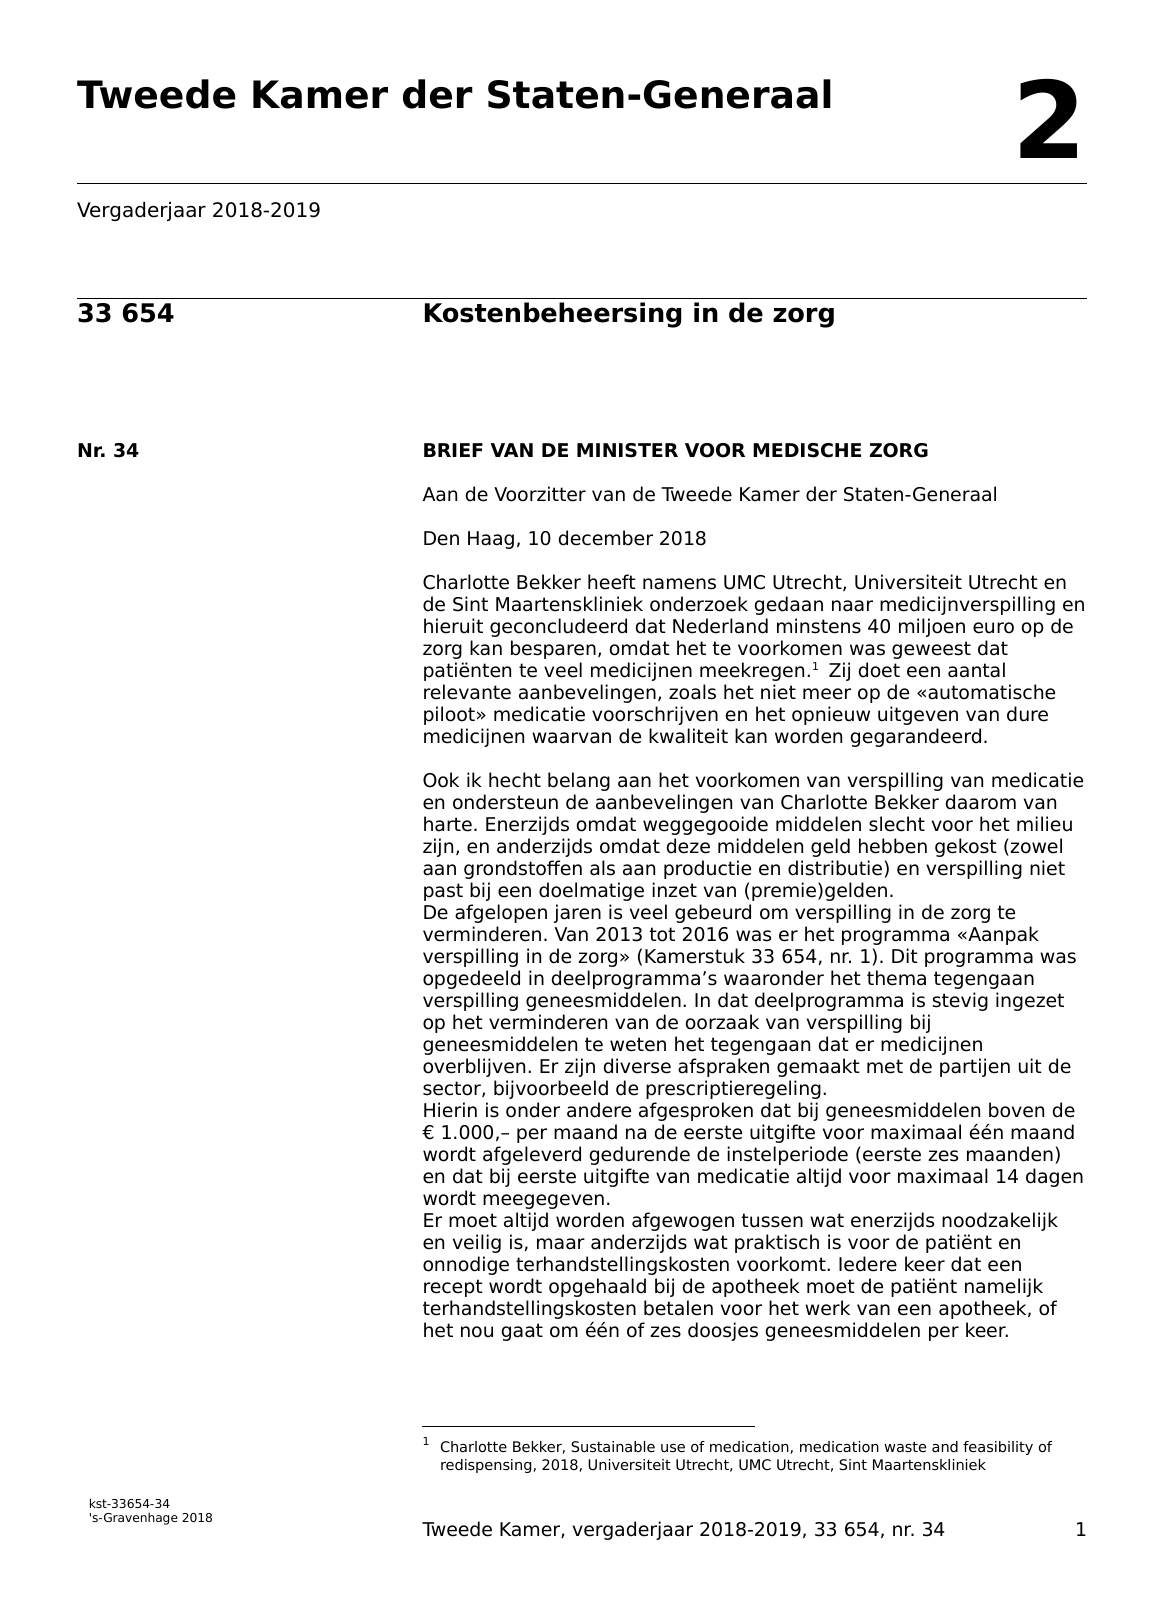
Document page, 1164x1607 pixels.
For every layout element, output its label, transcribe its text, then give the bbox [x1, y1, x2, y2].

text 's-Gravenhage 2018 [88, 1511, 323, 1525]
table_header Tweede Kamer der Staten-Generaal [77, 59, 886, 183]
text Den Haag, 10 december 2018 [422, 528, 1087, 550]
text Charlotte Bekker heeft namens UMC Utrecht, Universiteit Utrecht en de Sint Maartenskliniek onderzoek gedaan naar medicijnverspilling en hieruit geconcludeerd dat Nederland minstens 40 miljoen euro op de zorg kan besparen, omdat het te voorkomen was geweest dat patiënten te veel medicijnen meekregen. Zij doet een aantal relevante aanbevelingen, zoals het niet meer op de «automatische piloot» medicatie voorschrijven en het opnieuw uitgeven van dure medicijnen waarvan de kwaliteit kan worden gegarandeerd. [422, 572, 1087, 748]
text Hierin is onder andere afgesproken dat bij geneesmiddelen boven de € 1.000,– per maand na de eerste uitgifte voor maximaal één maand wordt afgeleverd gedurende de instelperiode (eerste zes maanden) en dat bij eerste uitgifte van medicatie altijd voor maximaal 14 dagen wordt meegegeven. [422, 1100, 1087, 1210]
subtitle 33 654 Kostenbeheersing in de zorg [77, 299, 1087, 329]
text kst-33654-34 [88, 1497, 323, 1511]
text Ook ik hecht belang aan het voorkomen van verspilling van medicatie en ondersteun de aanbevelingen van Charlotte Bekker daarom van harte. Enerzijds omdat weggegooide middelen slecht voor het milieu zijn, en anderzijds omdat deze middelen geld hebben gekost (zowel aan grondstoffen als aan productie en distributie) en verspilling niet past bij een doelmatige inzet van (premie)gelden. [422, 770, 1087, 902]
text De afgelopen jaren is veel gebeurd om verspilling in de zorg te verminderen. Van 2013 tot 2016 was er het programma «Aanpak verspilling in de zorg» (Kamerstuk 33 654, nr. 1). Dit programma was opgedeeld in deelprogramma’s waaronder het thema tegengaan verspilling geneesmiddelen. In dat deelprogramma is stevig ingezet op het verminderen van de oorzaak van verspilling bij geneesmiddelen te weten het tegengaan dat er medicijnen overblijven. Er zijn diverse afspraken gemaakt met de partijen uit de sector, bijvoorbeeld de prescriptieregeling. [422, 902, 1087, 1100]
subtitle Nr. 34 BRIEF VAN DE MINISTER VOOR MEDISCHE ZORG [77, 440, 1087, 462]
text Charlotte Bekker, Sustainable use of medication, medication waste and feasibility of redispensing, 2018, Universiteit Utrecht, UMC Utrecht, Sint Maartenskliniek [422, 1435, 1087, 1474]
table_cell Vergaderjaar 2018-2019 [77, 184, 1087, 298]
text Er moet altijd worden afgewogen tussen wat enerzijds noodzakelijk en veilig is, maar anderzijds wat praktisch is voor de patiënt en onnodige terhandstellingskosten voorkomt. Iedere keer dat een recept wordt opgehaald bij de apotheek moet de patiënt namelijk terhandstellingskosten betalen voor het werk van een apotheek, of het nou gaat om één of zes doosjes geneesmiddelen per keer. [422, 1210, 1087, 1342]
table_header 2 [886, 59, 1087, 183]
text Aan de Voorzitter van de Tweede Kamer der Staten-Generaal [422, 484, 1087, 506]
